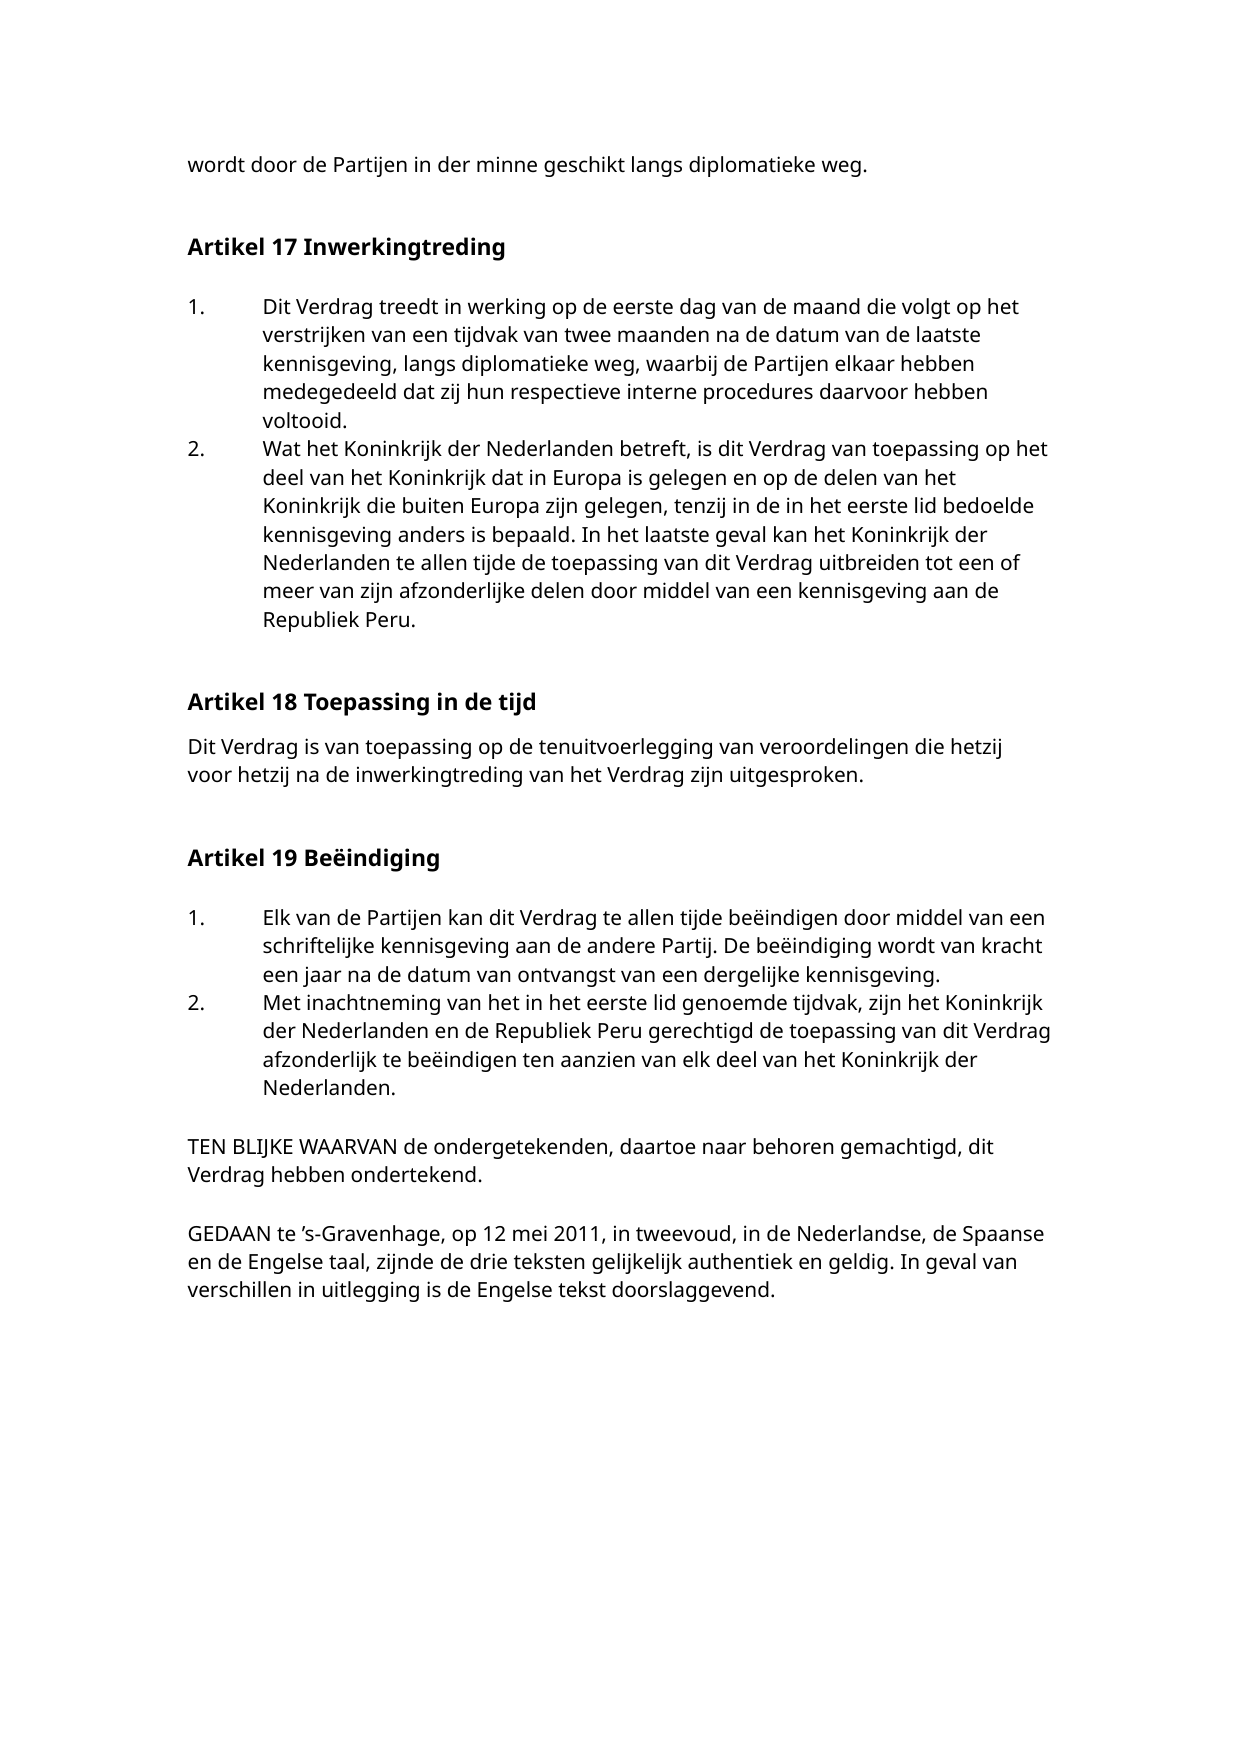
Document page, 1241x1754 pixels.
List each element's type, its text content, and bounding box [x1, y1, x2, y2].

list Dit Verdrag treedt in werking op de eerste dag van de maand die volgt op het verstrijken van een tijdvak van twee maanden na de datum van de laatste kennisgeving, langs diplomatieke weg, waarbij de Partijen elkaar hebben medegedeeld dat zij hun respectieve interne procedures daarvoor hebben voltooid. [187, 292, 1053, 434]
text wordt door de Partijen in der minne geschikt langs diplomatieke weg. [187, 150, 1053, 178]
subtitle Artikel 17 Inwerkingtreding [187, 231, 1053, 262]
list Wat het Koninkrijk der Nederlanden betreft, is dit Verdrag van toepassing op het deel van het Koninkrijk dat in Europa is gelegen en op de delen van het Koninkrijk die buiten Europa zijn gelegen, tenzij in de in het eerste lid bedoelde kennisgeving anders is bepaald. In het laatste geval kan het Koninkrijk der Nederlanden te allen tijde de toepassing van dit Verdrag uitbreiden tot een of meer van zijn afzonderlijke delen door middel van een kennisgeving aan de Republiek Peru. [187, 434, 1053, 633]
text GEDAAN te ’s-Gravenhage, op 12 mei 2011, in tweevoud, in de Nederlandse, de Spaanse en de Engelse taal, zijnde de drie teksten gelijkelijk authentiek en geldig. In geval van verschillen in uitlegging is de Engelse tekst doorslaggevend. [187, 1219, 1053, 1304]
list Elk van de Partijen kan dit Verdrag te allen tijde beëindigen door middel van een schriftelijke kennisgeving aan de andere Partij. De beëindiging wordt van kracht een jaar na de datum van ontvangst van een dergelijke kennisgeving. [187, 903, 1053, 988]
subtitle Artikel 19 Beëindiging [187, 842, 1053, 873]
text TEN BLIJKE WAARVAN de ondergetekenden, daartoe naar behoren gemachtigd, dit Verdrag hebben ondertekend. [187, 1132, 1053, 1189]
subtitle Artikel 18 Toepassing in de tijd [187, 686, 1053, 717]
text Dit Verdrag is van toepassing op de tenuitvoerlegging van veroordelingen die hetzij voor hetzij na de inwerkingtreding van het Verdrag zijn uitgesproken. [187, 732, 1053, 789]
list Met inachtneming van het in het eerste lid genoemde tijdvak, zijn het Koninkrijk der Nederlanden en de Republiek Peru gerechtigd de toepassing van dit Verdrag afzonderlijk te beëindigen ten aanzien van elk deel van het Koninkrijk der Nederlanden. [187, 988, 1053, 1102]
